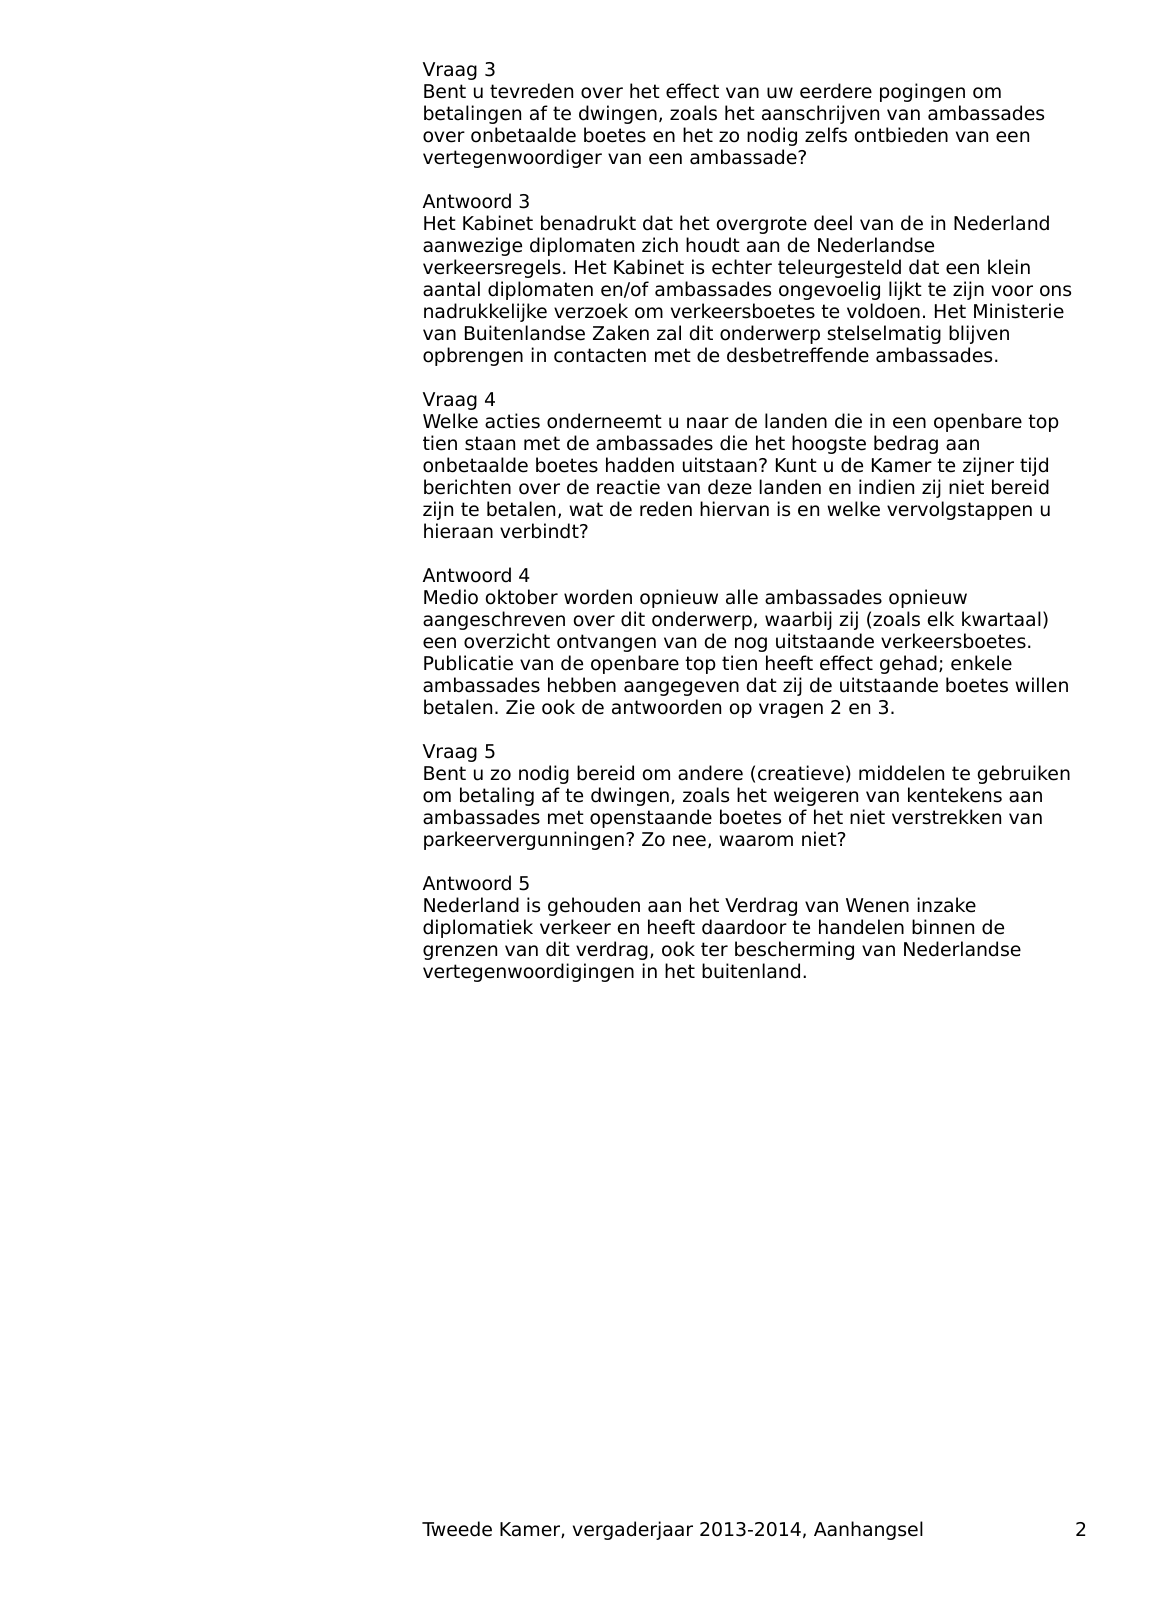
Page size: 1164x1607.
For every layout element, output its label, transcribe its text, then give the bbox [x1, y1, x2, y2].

text Nederland is gehouden aan het Verdrag van Wenen inzake diplomatiek verkeer en heeft daardoor te handelen binnen de grenzen van dit verdrag, ook ter bescherming van Nederlandse vertegenwoordigingen in het buitenland. [422, 895, 1087, 983]
text Vraag 4 [422, 389, 1087, 411]
text Vraag 3 [422, 59, 1087, 81]
text Antwoord 5 [422, 873, 1087, 895]
text Antwoord 3 [422, 191, 1087, 213]
text Vraag 5 [422, 741, 1087, 763]
text Bent u zo nodig bereid om andere (creatieve) middelen te gebruiken om betaling af te dwingen, zoals het weigeren van kentekens aan ambassades met openstaande boetes of het niet verstrekken van parkeervergunningen? Zo nee, waarom niet? [422, 763, 1087, 851]
text Medio oktober worden opnieuw alle ambassades opnieuw aangeschreven over dit onderwerp, waarbij zij (zoals elk kwartaal) een overzicht ontvangen van de nog uitstaande verkeersboetes. Publicatie van de openbare top tien heeft effect gehad; enkele ambassades hebben aangegeven dat zij de uitstaande boetes willen betalen. Zie ook de antwoorden op vragen 2 en 3. [422, 587, 1087, 719]
text Het Kabinet benadrukt dat het overgrote deel van de in Nederland aanwezige diplomaten zich houdt aan de Nederlandse verkeersregels. Het Kabinet is echter teleurgesteld dat een klein aantal diplomaten en/of ambassades ongevoelig lijkt te zijn voor ons nadrukkelijke verzoek om verkeersboetes te voldoen. Het Ministerie van Buitenlandse Zaken zal dit onderwerp stelselmatig blijven opbrengen in contacten met de desbetreffende ambassades. [422, 213, 1087, 367]
text Welke acties onderneemt u naar de landen die in een openbare top tien staan met de ambassades die het hoogste bedrag aan onbetaalde boetes hadden uitstaan? Kunt u de Kamer te zijner tijd berichten over de reactie van deze landen en indien zij niet bereid zijn te betalen, wat de reden hiervan is en welke vervolgstappen u hieraan verbindt? [422, 411, 1087, 543]
text Antwoord 4 [422, 565, 1087, 587]
text Bent u tevreden over het effect van uw eerdere pogingen om betalingen af te dwingen, zoals het aanschrijven van ambassades over onbetaalde boetes en het zo nodig zelfs ontbieden van een vertegenwoordiger van een ambassade? [422, 81, 1087, 169]
